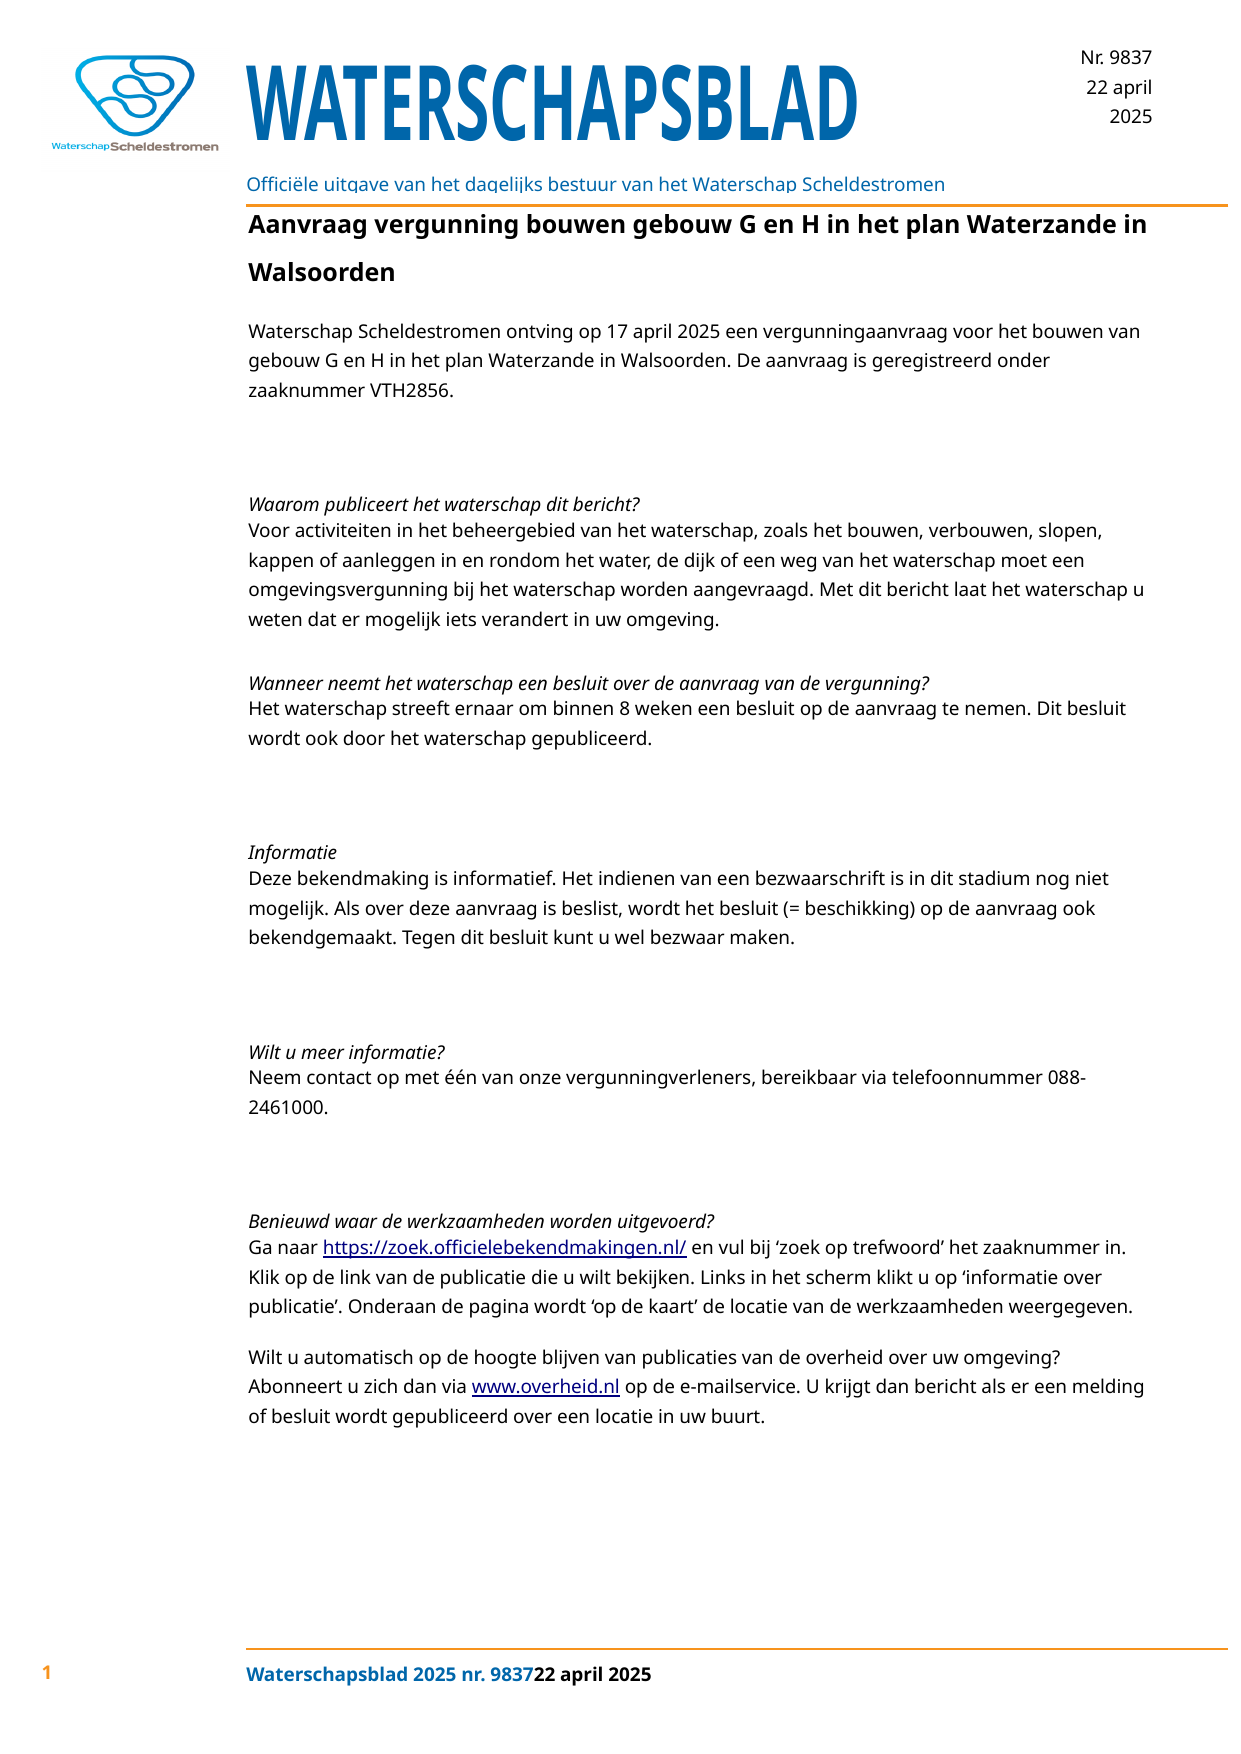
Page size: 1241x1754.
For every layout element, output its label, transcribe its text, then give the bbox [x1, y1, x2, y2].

text Benieuwd waar de werkzaamheden worden uitgevoerd? [248, 1208, 1152, 1234]
text Ga naar https://zoek.officielebekendmakingen.nl/ en vul bij ‘zoek op trefwoord’ het zaaknummer in. Klik op de link van de publicatie die u wilt bekijken. Links in het scherm klikt u op ‘informatie over publicatie’. Onderaan de pagina wordt ‘op de kaart’ de locatie van de werkzaamheden weergegeven. [248, 1234, 1152, 1319]
text Wilt u meer informatie? [248, 1039, 1152, 1064]
text Aanvraag vergunning bouwen gebouw G en H in het plan Waterzande in Walsoorden [248, 207, 1152, 288]
text Waarom publiceert het waterschap dit bericht? [248, 491, 1152, 517]
text Deze bekendmaking is informatief. Het indienen van een bezwaarschrift is in dit stadium nog niet mogelijk. Als over deze aanvraag is beslist, wordt het besluit (= beschikking) op de aanvraag ook bekendgemaakt. Tegen dit besluit kunt u wel bezwaar maken. [248, 865, 1152, 950]
text Voor activiteiten in het beheergebied van het waterschap, zoals het bouwen, verbouwen, slopen, kappen of aanleggen in en rondom het water, de dijk of een weg van het waterschap moet een omgevingsvergunning bij het waterschap worden aangevraagd. Met dit bericht laat het waterschap u weten dat er mogelijk iets verandert in uw omgeving. [248, 517, 1152, 632]
text Waterschap Scheldestromen ontving op 17 april 2025 een vergunningaanvraag voor het bouwen van gebouw G en H in het plan Waterzande in Walsoorden. De aanvraag is geregistreerd onder zaaknummer VTH2856. [248, 318, 1152, 403]
text Neem contact op met één van onze vergunningverleners, bereikbaar via telefoonnummer 088-2461000. [248, 1064, 1152, 1120]
text Wilt u automatisch op de hoogte blijven van publicaties van de overheid over uw omgeving? Abonneert u zich dan via www.overheid.nl op de e-mailservice. U krijgt dan bericht als er een melding of besluit wordt gepubliceerd over een locatie in uw buurt. [248, 1344, 1152, 1429]
picture [41, 47, 231, 172]
text Het waterschap streeft ernaar om binnen 8 weken een besluit op de aanvraag te nemen. Dit besluit wordt ook door het waterschap gepubliceerd. [248, 696, 1152, 751]
text Wanneer neemt het waterschap een besluit over de aanvraag van de vergunning? [248, 670, 1152, 696]
text Informatie [248, 839, 1152, 865]
